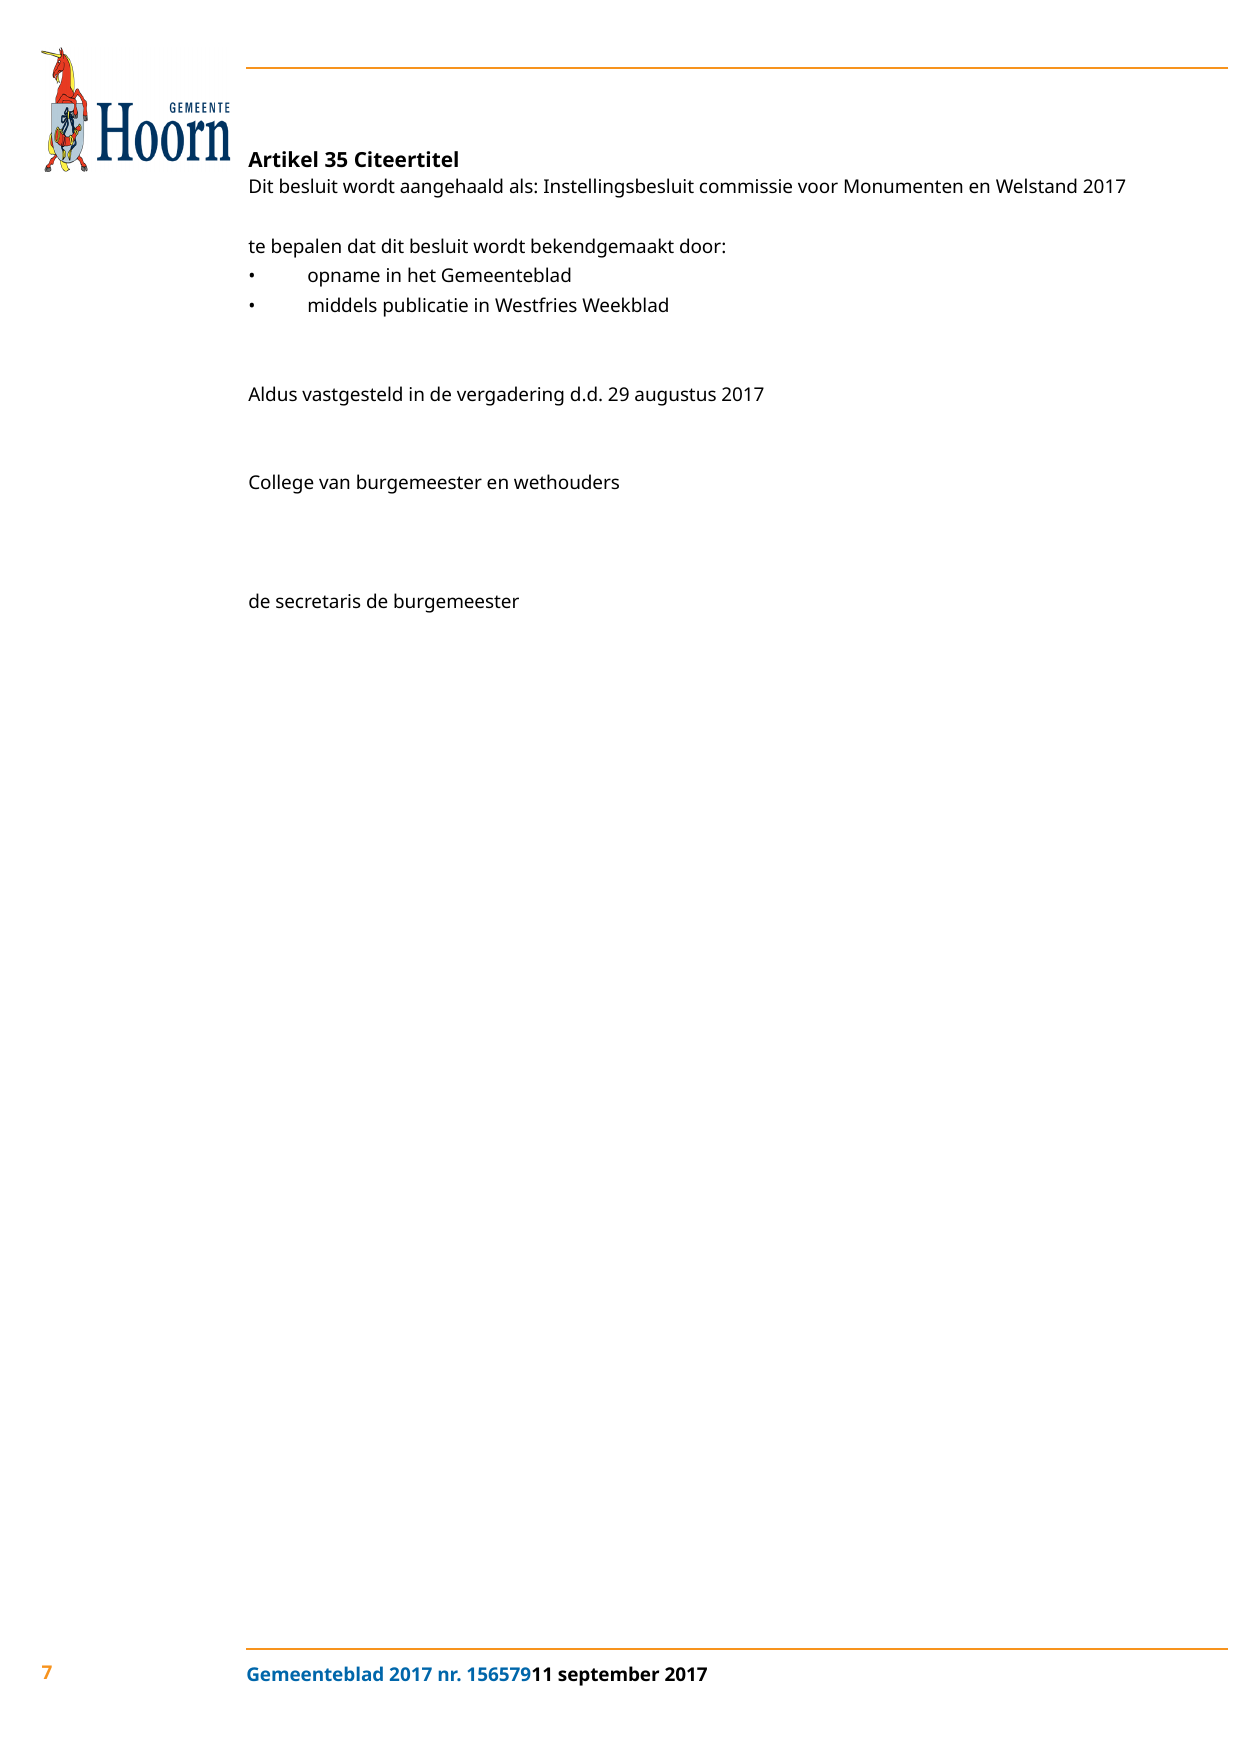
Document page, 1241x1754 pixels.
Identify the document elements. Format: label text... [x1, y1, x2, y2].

text te bepalen dat dit besluit wordt bekendgemaakt door: [248, 233, 1152, 258]
text College van burgemeester en wethouders [248, 469, 1152, 495]
list opname in het Gemeenteblad [248, 262, 1152, 288]
picture [41, 47, 231, 172]
text Dit besluit wordt aangehaald als: Instellingsbesluit commissie voor Monumenten en Welstand 2017 [248, 174, 1152, 199]
text de secretaris de burgemeester [248, 588, 1152, 613]
list middels publicatie in Westfries Weekblad [248, 292, 1152, 318]
text Artikel 35 Citeertitel [248, 145, 1152, 174]
text Aldus vastgesteld in de vergadering d.d. 29 augustus 2017 [248, 381, 1152, 406]
